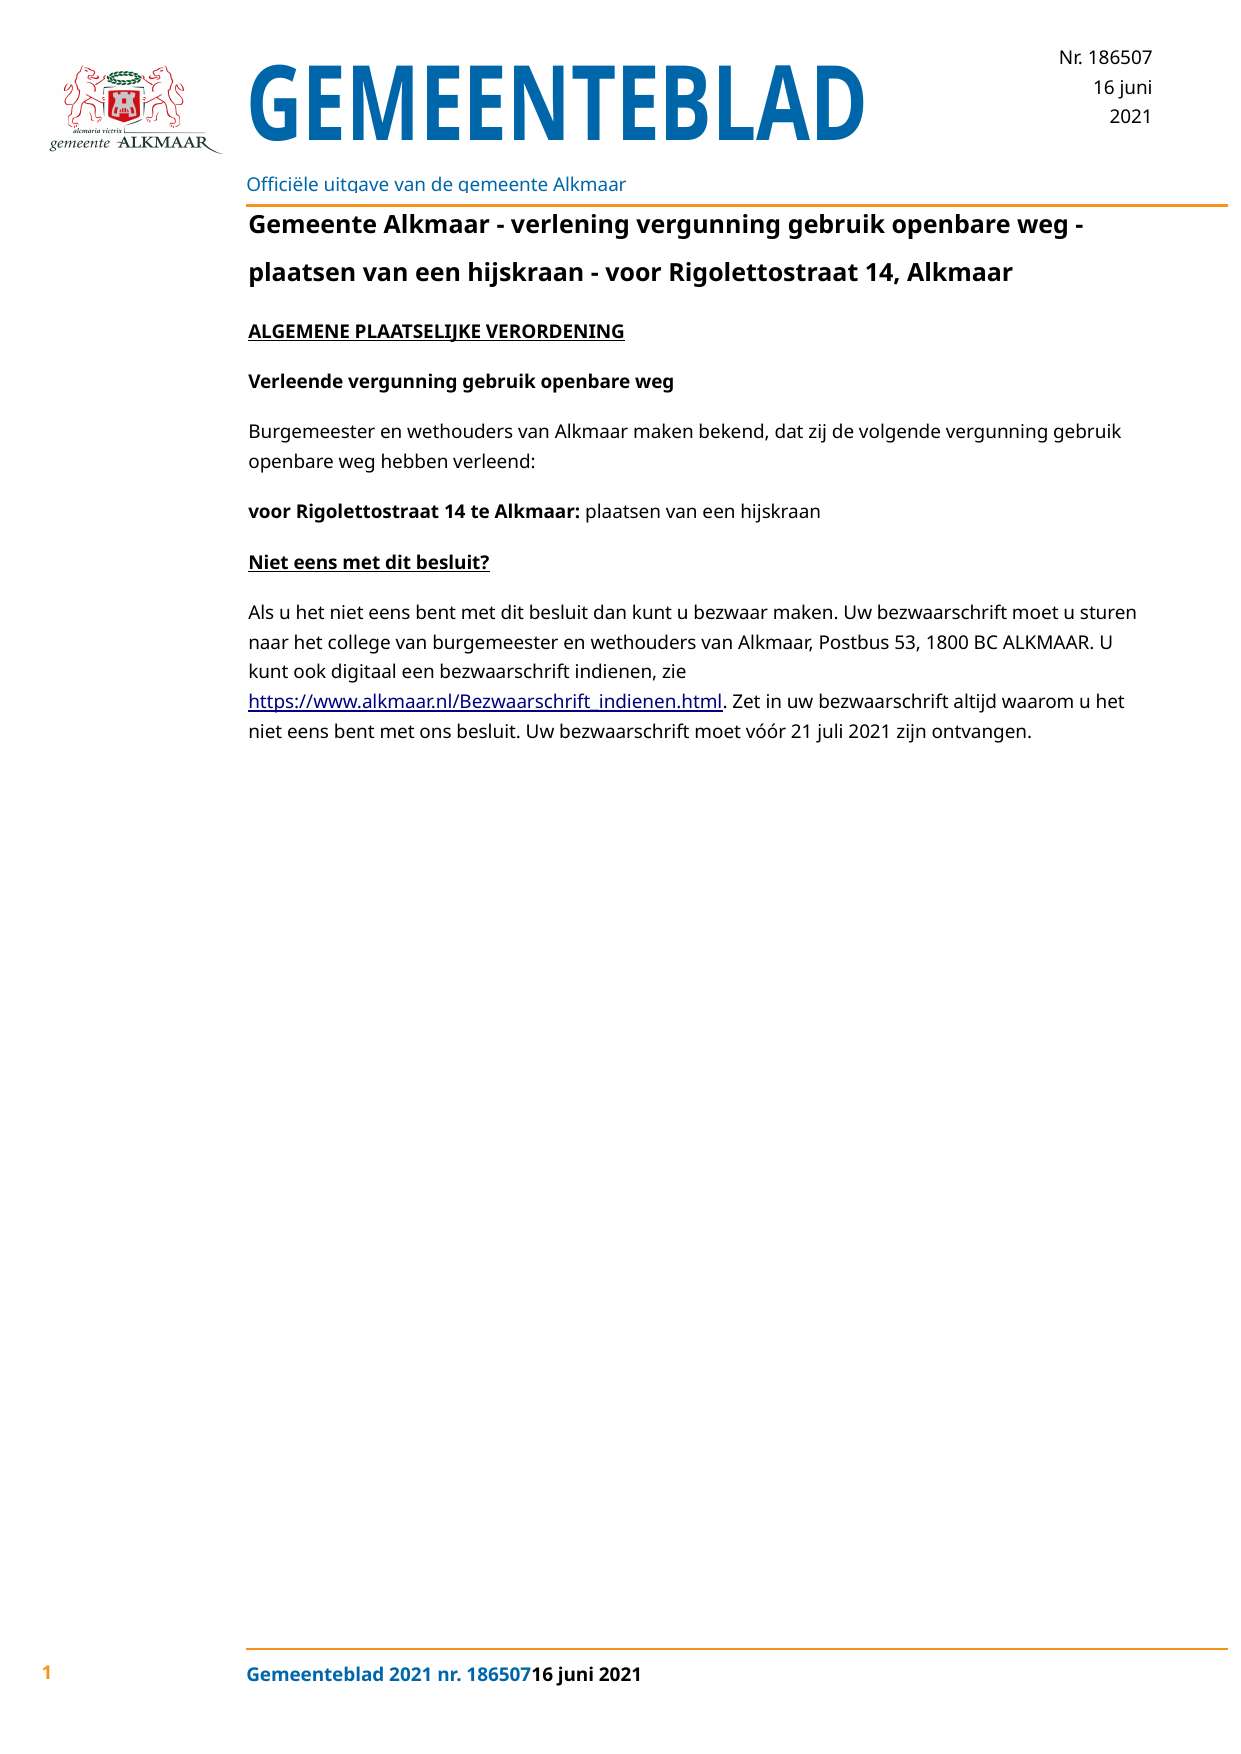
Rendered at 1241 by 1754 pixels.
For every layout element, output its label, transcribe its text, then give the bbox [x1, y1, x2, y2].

text Niet eens met dit besluit? [248, 549, 1152, 575]
text voor Rigolettostraat 14 te Alkmaar: plaatsen van een hijskraan [248, 499, 1152, 524]
text Gemeente Alkmaar - verlening vergunning gebruik openbare weg - plaatsen van een hijskraan - voor Rigolettostraat 14, Alkmaar [248, 207, 1152, 288]
picture [41, 47, 231, 172]
text ALGEMENE PLAATSELIJKE VERORDENING [248, 318, 1152, 344]
text Burgemeester en wethouders van Alkmaar maken bekend, dat zij de volgende vergunning gebruik openbare weg hebben verleend: [248, 419, 1152, 474]
text Verleende vergunning gebruik openbare weg [248, 368, 1152, 394]
text Als u het niet eens bent met dit besluit dan kunt u bezwaar maken. Uw bezwaarschrift moet u sturen naar het college van burgemeester en wethouders van Alkmaar, Postbus 53, 1800 BC ALKMAAR. U kunt ook digitaal een bezwaarschrift indienen, zie https://www.alkmaar.nl/Bezwaarschrift_indienen.html. Zet in uw bezwaarschrift altijd waarom u het niet eens bent met ons besluit. Uw bezwaarschrift moet vóór 21 juli 2021 zijn ontvangen. [248, 599, 1152, 744]
